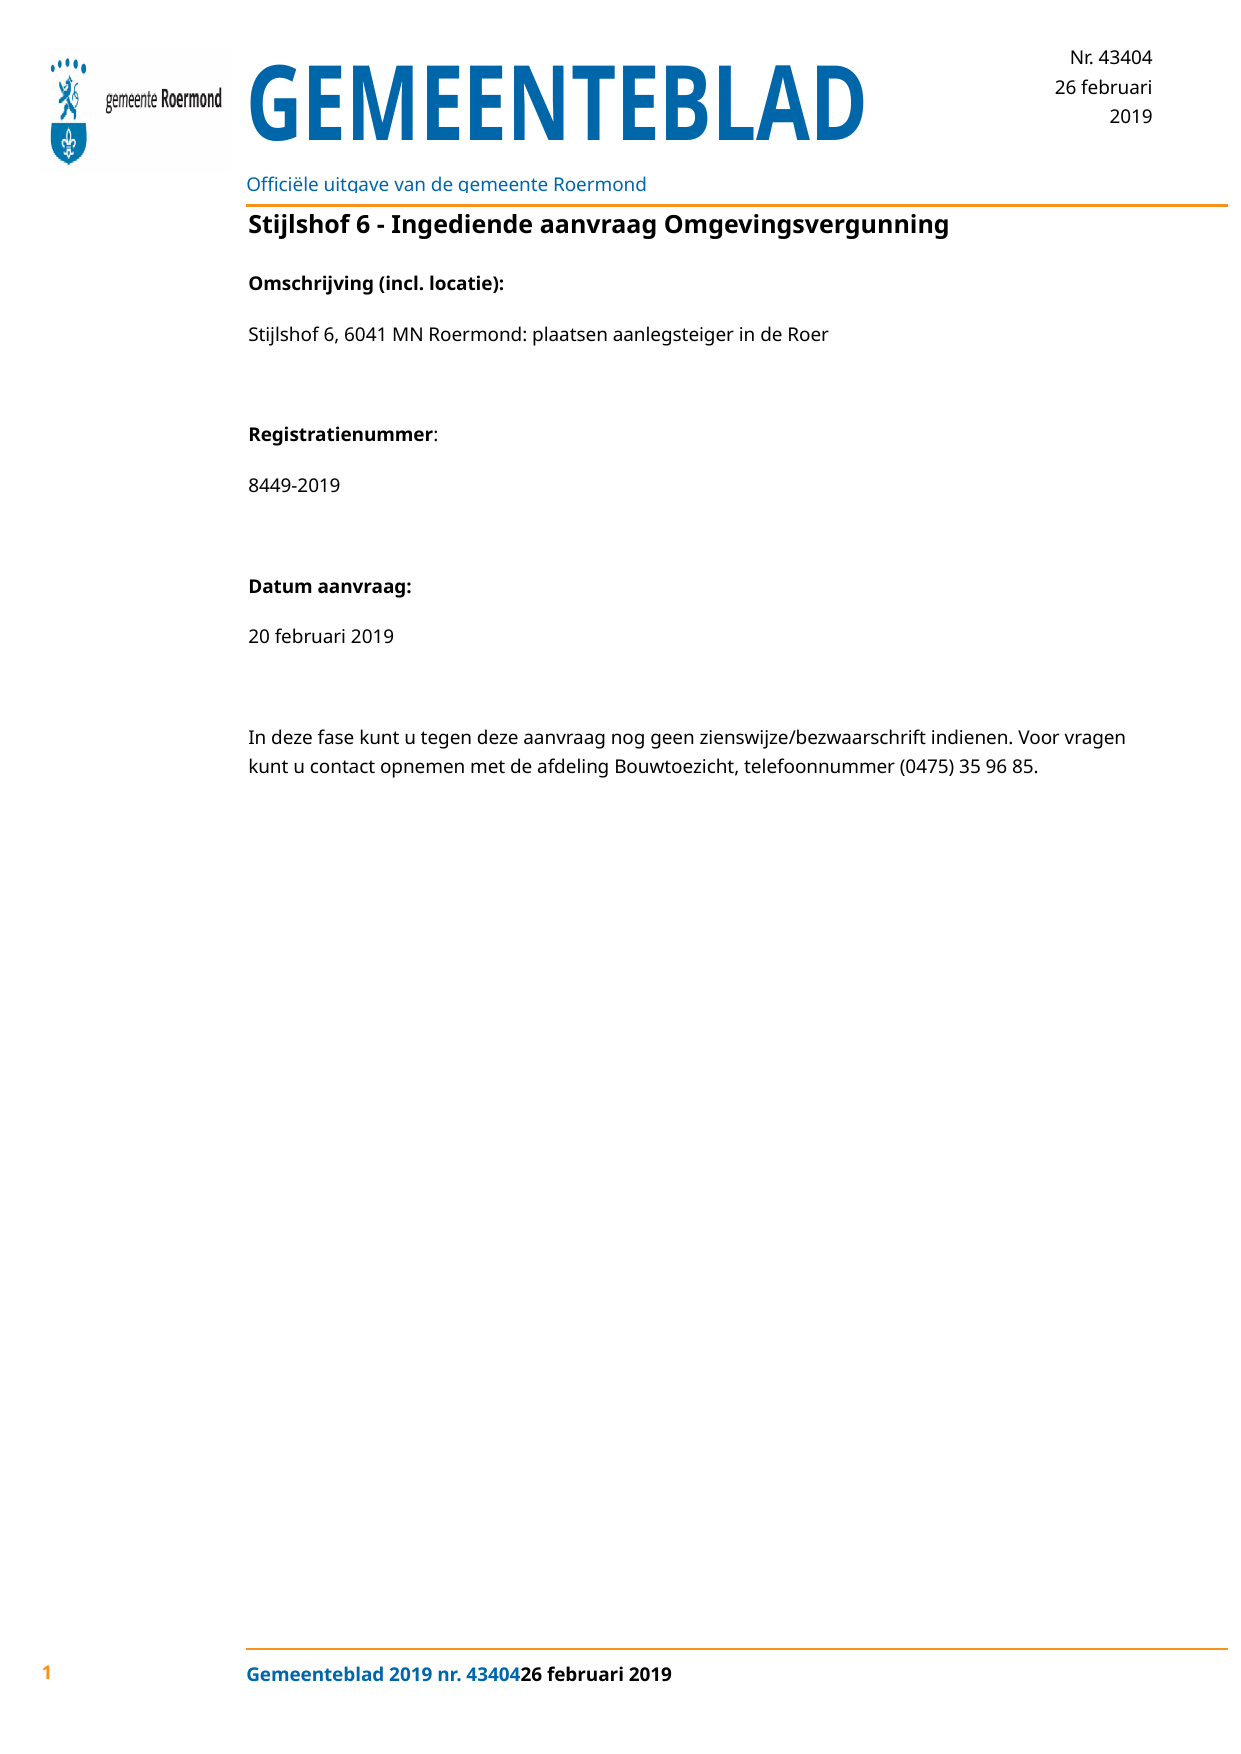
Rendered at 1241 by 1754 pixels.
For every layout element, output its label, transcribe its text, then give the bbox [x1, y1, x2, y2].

text 8449-2019 [248, 472, 1152, 498]
text Datum aanvraag: [248, 573, 1152, 598]
text Omschrijving (incl. locatie): [248, 270, 1152, 296]
picture [41, 47, 231, 172]
text 20 februari 2019 [248, 623, 1152, 649]
text Stijlshof 6 - Ingediende aanvraag Omgevingsvergunning [248, 207, 1152, 241]
text Stijlshof 6, 6041 MN Roermond: plaatsen aanlegsteiger in de Roer [248, 321, 1152, 346]
text Registratienummer: [248, 422, 1152, 447]
text In deze fase kunt u tegen deze aanvraag nog geen zienswijze/bezwaarschrift indienen. Voor vragen kunt u contact opnemen met de afdeling Bouwtoezicht, telefoonnummer (0475) 35 96 85. [248, 724, 1152, 779]
